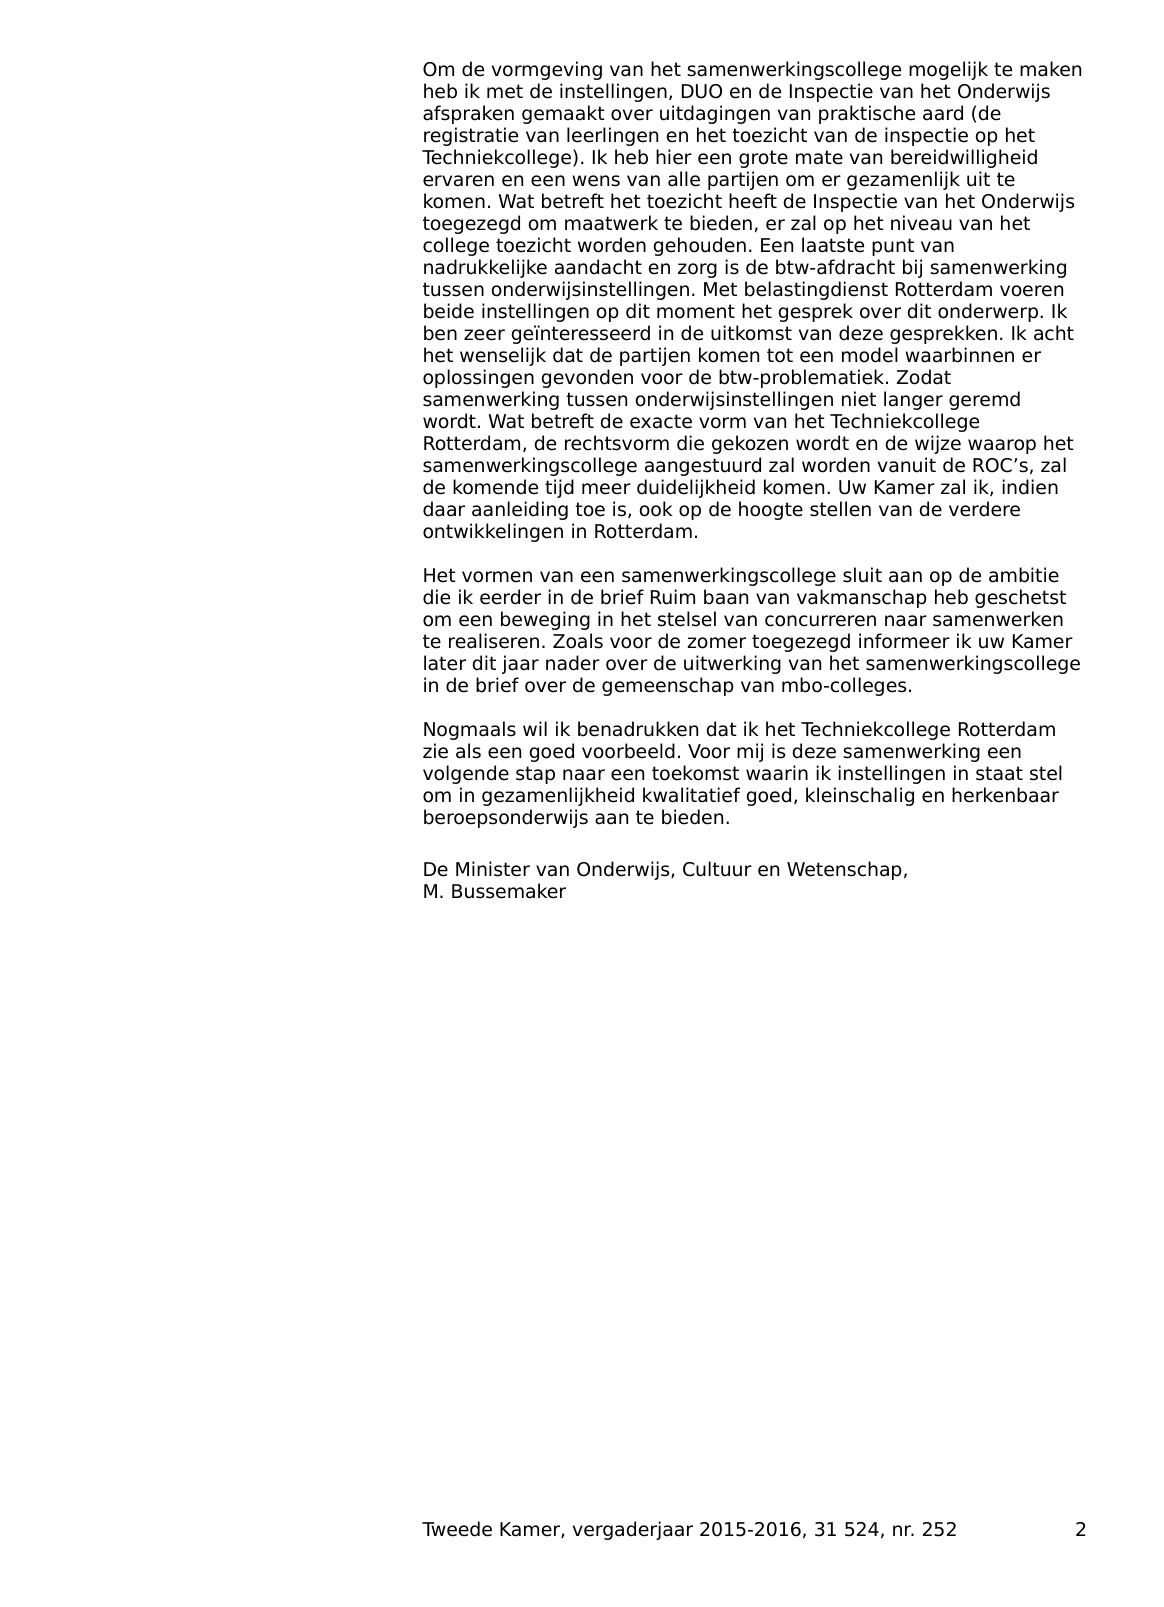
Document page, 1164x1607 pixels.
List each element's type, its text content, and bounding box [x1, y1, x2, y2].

text Nogmaals wil ik benadrukken dat ik het Techniekcollege Rotterdam zie als een goed voorbeeld. Voor mij is deze samenwerking een volgende stap naar een toekomst waarin ik instellingen in staat stel om in gezamenlijkheid kwalitatief goed, kleinschalig en herkenbaar beroepsonderwijs aan te bieden. [422, 719, 1087, 829]
text Om de vormgeving van het samenwerkingscollege mogelijk te maken heb ik met de instellingen, DUO en de Inspectie van het Onderwijs afspraken gemaakt over uitdagingen van praktische aard (de registratie van leerlingen en het toezicht van de inspectie op het Techniekcollege). Ik heb hier een grote mate van bereidwilligheid ervaren en een wens van alle partijen om er gezamenlijk uit te komen. Wat betreft het toezicht heeft de Inspectie van het Onderwijs toegezegd om maatwerk te bieden, er zal op het niveau van het college toezicht worden gehouden. Een laatste punt van nadrukkelijke aandacht en zorg is de btw-afdracht bij samenwerking tussen onderwijsinstellingen. Met belastingdienst Rotterdam voeren beide instellingen op dit moment het gesprek over dit onderwerp. Ik ben zeer geïnteresseerd in de uitkomst van deze gesprekken. Ik acht het wenselijk dat de partijen komen tot een model waarbinnen er oplossingen gevonden voor de btw-problematiek. Zodat samenwerking tussen onderwijsinstellingen niet langer geremd wordt. Wat betreft de exacte vorm van het Techniekcollege Rotterdam, de rechtsvorm die gekozen wordt en de wijze waarop het samenwerkingscollege aangestuurd zal worden vanuit de ROC’s, zal de komende tijd meer duidelijkheid komen. Uw Kamer zal ik, indien daar aanleiding toe is, ook op de hoogte stellen van de verdere ontwikkelingen in Rotterdam. [422, 59, 1087, 543]
text Het vormen van een samenwerkingscollege sluit aan op de ambitie die ik eerder in de brief Ruim baan van vakmanschap heb geschetst om een beweging in het stelsel van concurreren naar samenwerken te realiseren. Zoals voor de zomer toegezegd informeer ik uw Kamer later dit jaar nader over de uitwerking van het samenwerkingscollege in de brief over de gemeenschap van mbo-colleges. [422, 565, 1087, 697]
text De Minister van Onderwijs, Cultuur en Wetenschap, M. Bussemaker [422, 859, 1087, 903]
